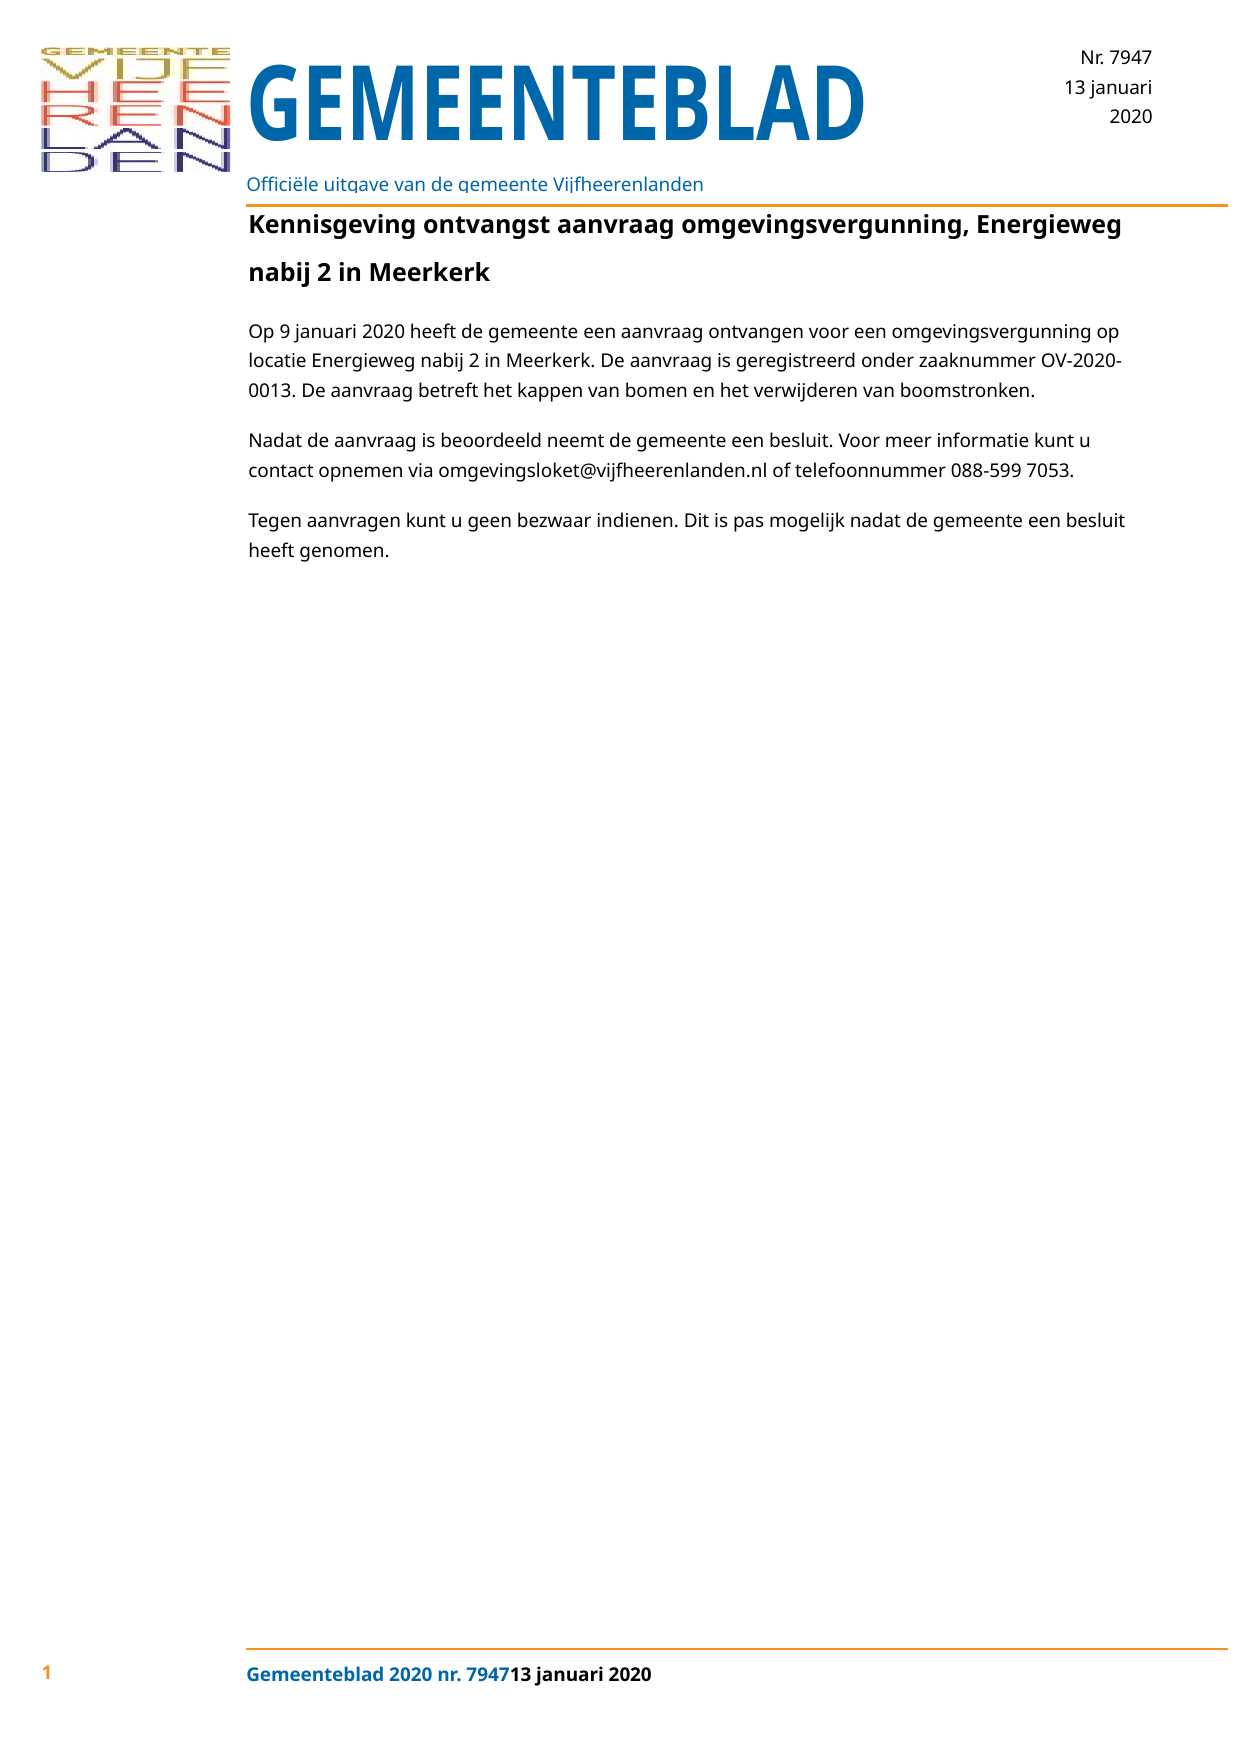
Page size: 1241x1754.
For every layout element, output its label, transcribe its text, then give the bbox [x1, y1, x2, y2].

text Tegen aanvragen kunt u geen bezwaar indienen. Dit is pas mogelijk nadat de gemeente een besluit heeft genomen. [248, 507, 1152, 563]
text Nadat de aanvraag is beoordeeld neemt de gemeente een besluit. Voor meer informatie kunt u contact opnemen via omgevingsloket@vijfheerenlanden.nl of telefoonnummer 088-599 7053. [248, 427, 1152, 483]
picture [41, 47, 231, 172]
text Op 9 januari 2020 heeft de gemeente een aanvraag ontvangen voor een omgevingsvergunning op locatie Energieweg nabij 2 in Meerkerk. De aanvraag is geregistreerd onder zaaknummer OV-2020-0013. De aanvraag betreft het kappen van bomen en het verwijderen van boomstronken. [248, 318, 1152, 403]
text Kennisgeving ontvangst aanvraag omgevingsvergunning, Energieweg nabij 2 in Meerkerk [248, 207, 1152, 288]
